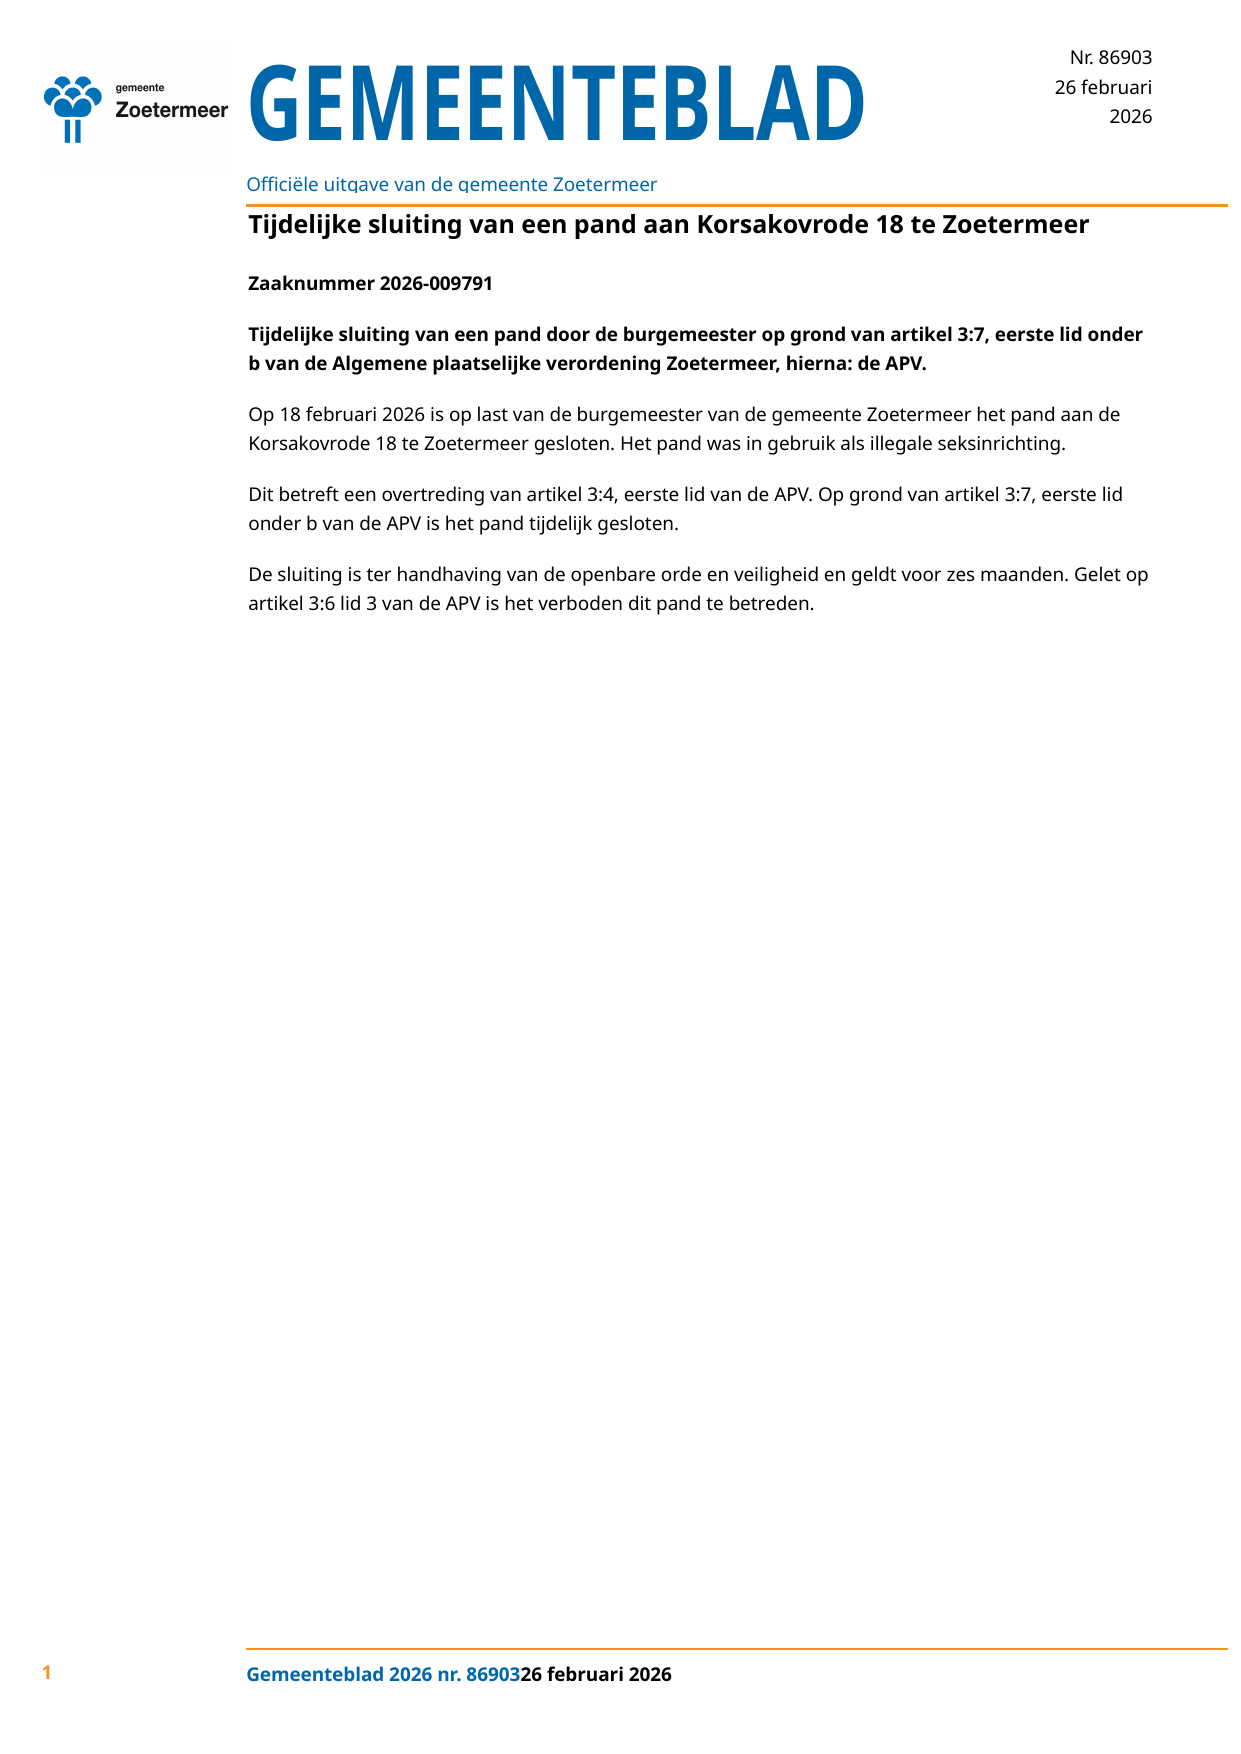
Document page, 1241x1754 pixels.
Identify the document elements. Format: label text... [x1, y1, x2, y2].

picture [41, 47, 231, 172]
text Dit betreft een overtreding van artikel 3:4, eerste lid van de APV. Op grond van artikel 3:7, eerste lid onder b van de APV is het pand tijdelijk gesloten. [248, 481, 1152, 536]
text Op 18 februari 2026 is op last van de burgemeester van de gemeente Zoetermeer het pand aan de Korsakovrode 18 te Zoetermeer gesloten. Het pand was in gebruik als illegale seksinrichting. [248, 401, 1152, 456]
text De sluiting is ter handhaving van de openbare orde en veiligheid en geldt voor zes maanden. Gelet op artikel 3:6 lid 3 van de APV is het verboden dit pand te betreden. [248, 561, 1152, 616]
text Zaaknummer 2026-009791 [248, 270, 1152, 296]
text Tijdelijke sluiting van een pand door de burgemeester op grond van artikel 3:7, eerste lid onder b van de Algemene plaatselijke verordening Zoetermeer, hierna: de APV. [248, 321, 1152, 376]
text Tijdelijke sluiting van een pand aan Korsakovrode 18 te Zoetermeer [248, 207, 1152, 241]
